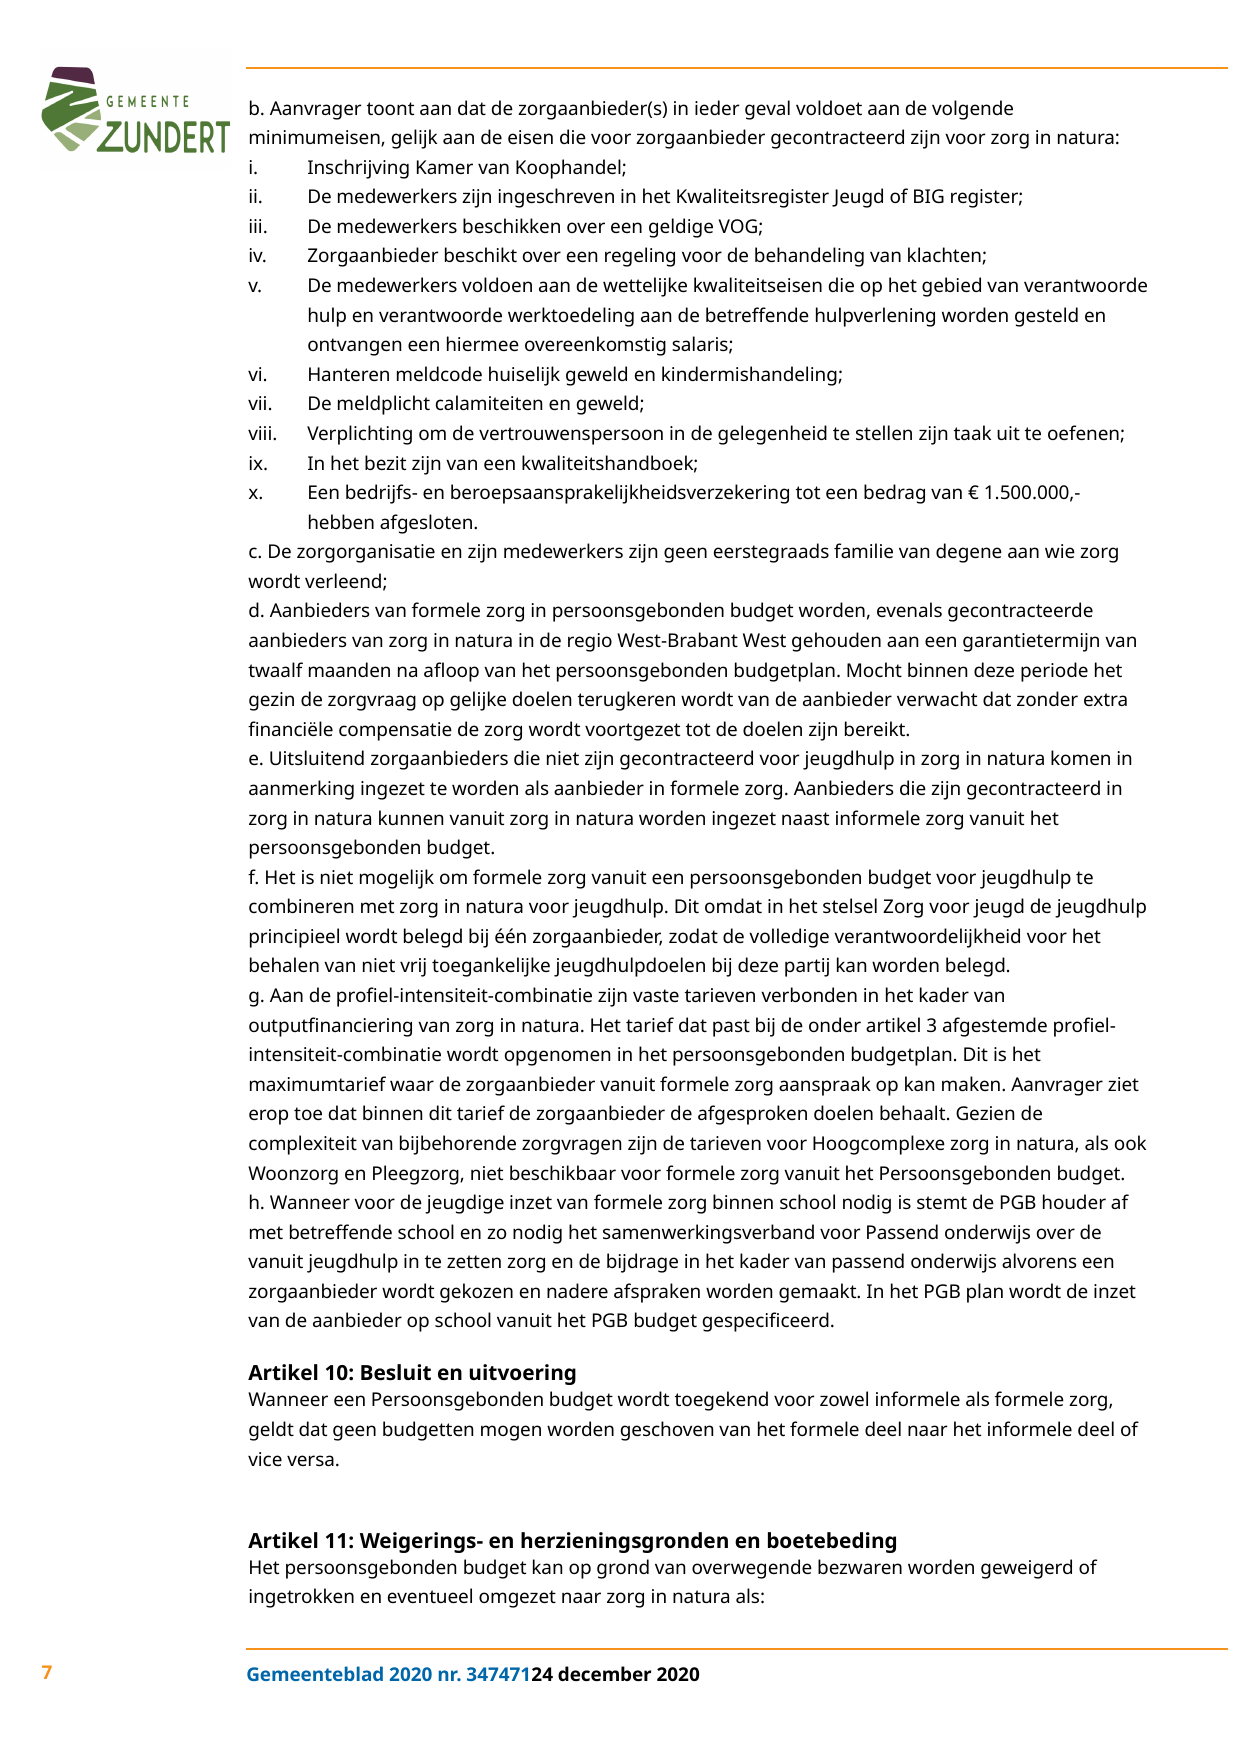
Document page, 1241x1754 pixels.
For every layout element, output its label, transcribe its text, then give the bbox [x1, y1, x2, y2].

picture [41, 47, 231, 172]
text b. Aanvrager toont aan dat de zorgaanbieder(s) in ieder geval voldoet aan de volgende minimumeisen, gelijk aan de eisen die voor zorgaanbieder gecontracteerd zijn voor zorg in natura: [248, 95, 1152, 150]
text g. Aan de profiel-intensiteit-combinatie zijn vaste tarieven verbonden in het kader van outputfinanciering van zorg in natura. Het tarief dat past bij de onder artikel 3 afgestemde profiel-intensiteit-combinatie wordt opgenomen in het persoonsgebonden budgetplan. Dit is het maximumtarief waar de zorgaanbieder vanuit formele zorg aanspraak op kan maken. Aanvrager ziet erop toe dat binnen dit tarief de zorgaanbieder de afgesproken doelen behaalt. Gezien de complexiteit van bijbehorende zorgvragen zijn de tarieven voor Hoogcomplexe zorg in natura, als ook Woonzorg en Pleegzorg, niet beschikbaar voor formele zorg vanuit het Persoonsgebonden budget. [248, 982, 1152, 1186]
text Het persoonsgebonden budget kan op grond van overwegende bezwaren worden geweigerd of ingetrokken en eventueel omgezet naar zorg in natura als: [248, 1554, 1152, 1609]
text Wanneer een Persoonsgebonden budget wordt toegekend voor zowel informele als formele zorg, geldt dat geen budgetten mogen worden geschoven van het formele deel naar het informele deel of vice versa. [248, 1387, 1152, 1471]
text f. Het is niet mogelijk om formele zorg vanuit een persoonsgebonden budget voor jeugdhulp te combineren met zorg in natura voor jeugdhulp. Dit omdat in het stelsel Zorg voor jeugd de jeugdhulp principieel wordt belegd bij één zorgaanbieder, zodat de volledige verantwoordelijkheid voor het behalen van niet vrij toegankelijke jeugdhulpdoelen bij deze partij kan worden belegd. [248, 864, 1152, 978]
list Een bedrijfs- en beroepsaansprakelijkheidsverzekering tot een bedrag van € 1.500.000,- hebben afgesloten. [248, 479, 1152, 535]
list Inschrijving Kamer van Koophandel; [248, 154, 1152, 180]
text c. De zorgorganisatie en zijn medewerkers zijn geen eerstegraads familie van degene aan wie zorg wordt verleend; [248, 538, 1152, 594]
list Hanteren meldcode huiselijk geweld en kindermishandeling; [248, 361, 1152, 387]
text Artikel 11: Weigerings- en herzieningsgronden en boetebeding [248, 1526, 1152, 1554]
text d. Aanbieders van formele zorg in persoonsgebonden budget worden, evenals gecontracteerde aanbieders van zorg in natura in de regio West-Brabant West gehouden aan een garantietermijn van twaalf maanden na afloop van het persoonsgebonden budgetplan. Mocht binnen deze periode het gezin de zorgvraag op gelijke doelen terugkeren wordt van de aanbieder verwacht dat zonder extra financiële compensatie de zorg wordt voortgezet tot de doelen zijn bereikt. [248, 598, 1152, 742]
list De medewerkers voldoen aan de wettelijke kwaliteitseisen die op het gebied van verantwoorde hulp en verantwoorde werktoedeling aan de betreffende hulpverlening worden gesteld en ontvangen een hiermee overeenkomstig salaris; [248, 272, 1152, 357]
list Zorgaanbieder beschikt over een regeling voor de behandeling van klachten; [248, 243, 1152, 268]
list De medewerkers beschikken over een geldige VOG; [248, 213, 1152, 239]
list De meldplicht calamiteiten en geweld; [248, 391, 1152, 416]
text Artikel 10: Besluit en uitvoering [248, 1358, 1152, 1387]
text e. Uitsluitend zorgaanbieders die niet zijn gecontracteerd voor jeugdhulp in zorg in natura komen in aanmerking ingezet te worden als aanbieder in formele zorg. Aanbieders die zijn gecontracteerd in zorg in natura kunnen vanuit zorg in natura worden ingezet naast informele zorg vanuit het persoonsgebonden budget. [248, 746, 1152, 860]
list Verplichting om de vertrouwenspersoon in de gelegenheid te stellen zijn taak uit te oefenen; [248, 420, 1152, 446]
list De medewerkers zijn ingeschreven in het Kwaliteitsregister Jeugd of BIG register; [248, 183, 1152, 209]
text h. Wanneer voor de jeugdige inzet van formele zorg binnen school nodig is stemt de PGB houder af met betreffende school en zo nodig het samenwerkingsverband voor Passend onderwijs over de vanuit jeugdhulp in te zetten zorg en de bijdrage in het kader van passend onderwijs alvorens een zorgaanbieder wordt gekozen en nadere afspraken worden gemaakt. In het PGB plan wordt de inzet van de aanbieder op school vanuit het PGB budget gespecificeerd. [248, 1189, 1152, 1333]
list In het bezit zijn van een kwaliteitshandboek; [248, 450, 1152, 476]
